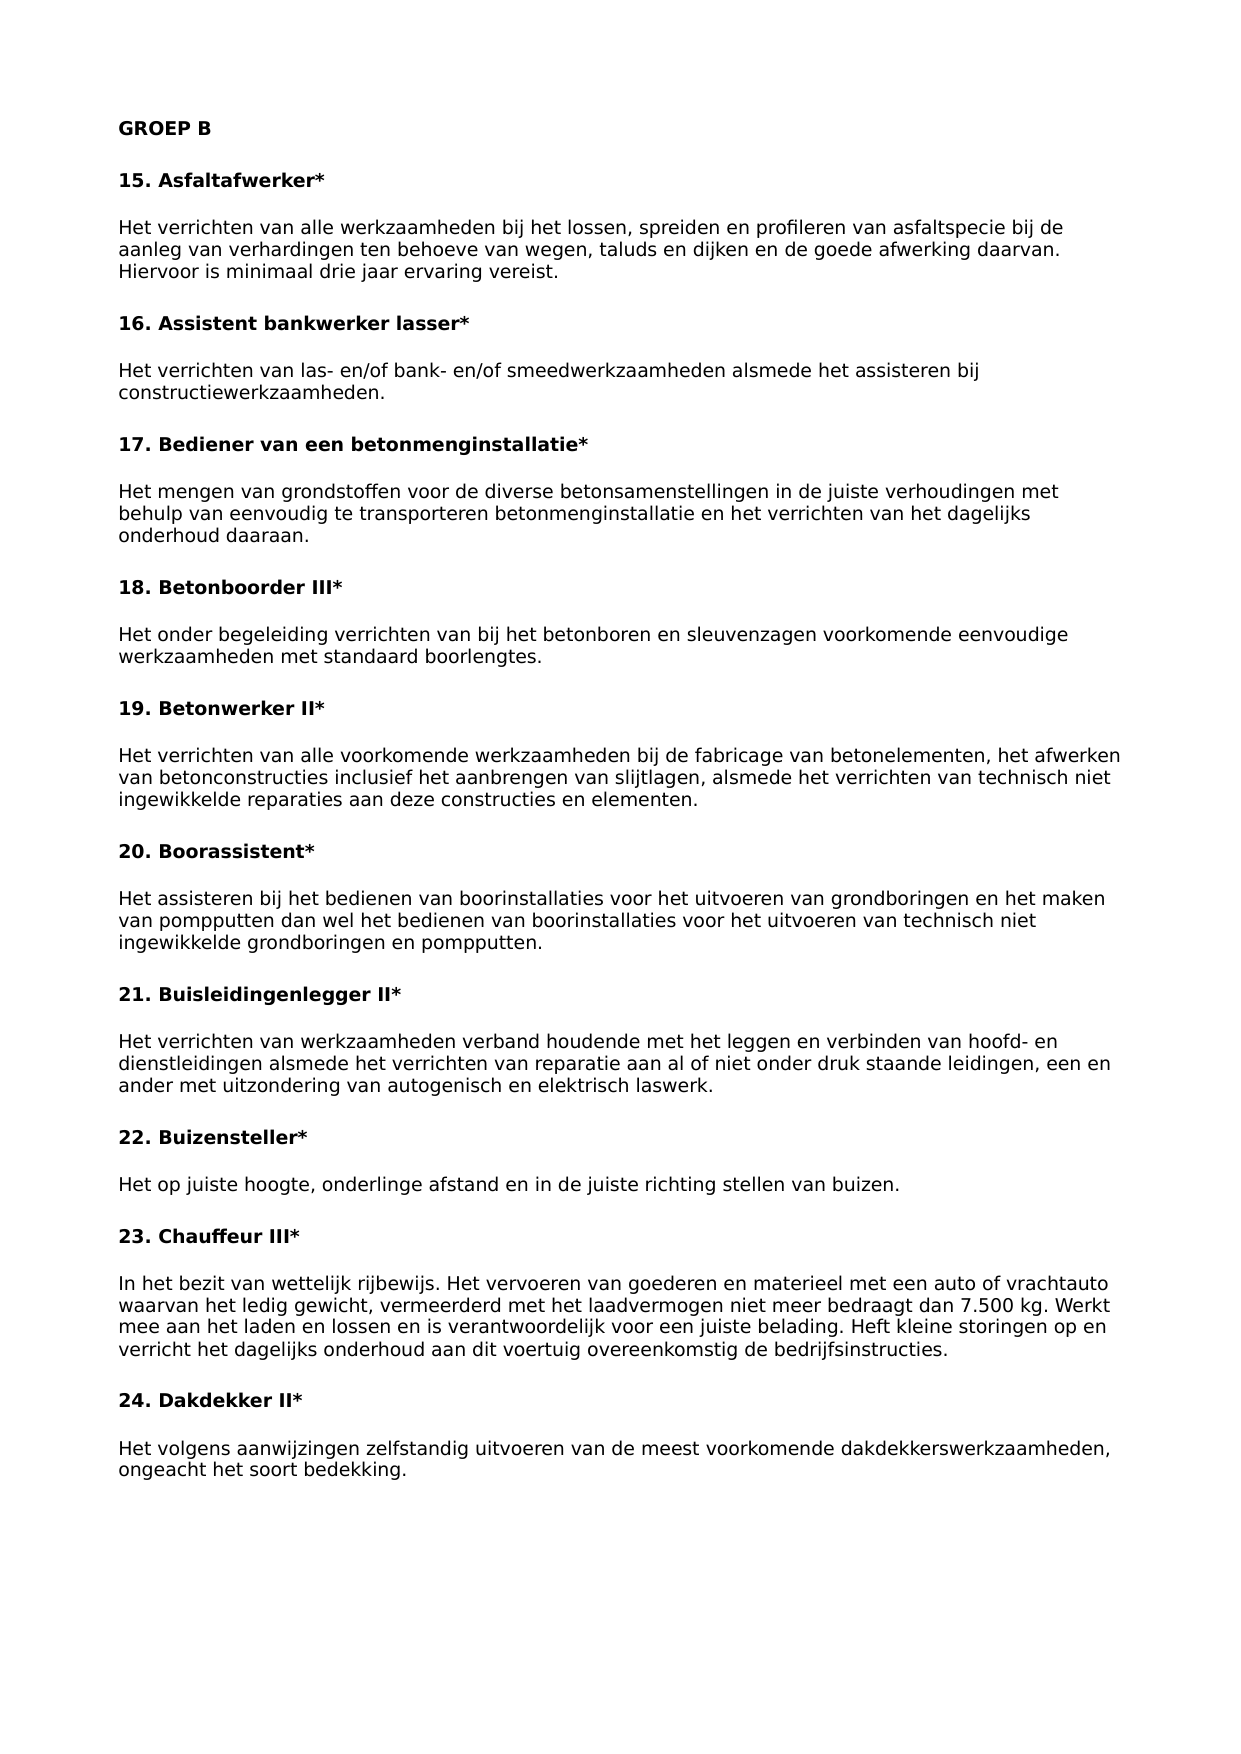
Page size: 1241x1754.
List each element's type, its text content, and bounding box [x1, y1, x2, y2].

subtitle GROEP B [118, 118, 1122, 140]
subtitle 22. Buizensteller* [118, 1127, 1122, 1148]
subtitle 20. Boorassistent* [118, 841, 1122, 863]
text Het verrichten van las- en/of bank- en/of smeedwerkzaamheden alsmede het assisteren bij constructiewerkzaamheden. [118, 360, 1122, 404]
subtitle 18. Betonboorder III* [118, 577, 1122, 599]
text In het bezit van wettelijk rijbewijs. Het vervoeren van goederen en materieel met een auto of vrachtauto waarvan het ledig gewicht, vermeerderd met het laadvermogen niet meer bedraagt dan 7.500 kg. Werkt mee aan het laden en lossen en is verantwoordelijk voor een juiste belading. Heft kleine storingen op en verricht het dagelijks onderhoud aan dit voertuig overeenkomstig de bedrijfsinstructies. [118, 1272, 1122, 1360]
subtitle 15. Asfaltafwerker* [118, 170, 1122, 192]
text Het verrichten van alle voorkomende werkzaamheden bij de fabricage van betonelementen, het afwerken van betonconstructies inclusief het aanbrengen van slijtlagen, alsmede het verrichten van technisch niet ingewikkelde reparaties aan deze constructies en elementen. [118, 745, 1122, 811]
text Het op juiste hoogte, onderlinge afstand en in de juiste richting stellen van buizen. [118, 1173, 1122, 1196]
text Het assisteren bij het bedienen van boorinstallaties voor het uitvoeren van grondboringen en het maken van pompputten dan wel het bedienen van boorinstallaties voor het uitvoeren van technisch niet ingewikkelde grondboringen en pompputten. [118, 888, 1122, 954]
subtitle 24. Dakdekker II* [118, 1390, 1122, 1412]
text Het mengen van grondstoffen voor de diverse betonsamenstellingen in de juiste verhoudingen met behulp van eenvoudig te transporteren betonmenginstallatie en het verrichten van het dagelijks onderhoud daaraan. [118, 481, 1122, 547]
text Het onder begeleiding verrichten van bij het betonboren en sleuvenzagen voorkomende eenvoudige werkzaamheden met standaard boorlengtes. [118, 624, 1122, 668]
subtitle 21. Buisleidingenlegger II* [118, 984, 1122, 1006]
subtitle 19. Betonwerker II* [118, 698, 1122, 720]
text Het volgens aanwijzingen zelfstandig uitvoeren van de meest voorkomende dakdekkerswerkzaamheden, ongeacht het soort bedekking. [118, 1437, 1122, 1481]
subtitle 17. Bediener van een betonmenginstallatie* [118, 434, 1122, 456]
subtitle 23. Chauffeur III* [118, 1226, 1122, 1247]
text Het verrichten van werkzaamheden verband houdende met het leggen en verbinden van hoofd- en dienstleidingen alsmede het verrichten van reparatie aan al of niet onder druk staande leidingen, een en ander met uitzondering van autogenisch en elektrisch laswerk. [118, 1031, 1122, 1097]
text Het verrichten van alle werkzaamheden bij het lossen, spreiden en profileren van asfaltspecie bij de aanleg van verhardingen ten behoeve van wegen, taluds en dijken en de goede afwerking daarvan. Hiervoor is minimaal drie jaar ervaring vereist. [118, 217, 1122, 283]
subtitle 16. Assistent bankwerker lasser* [118, 313, 1122, 335]
